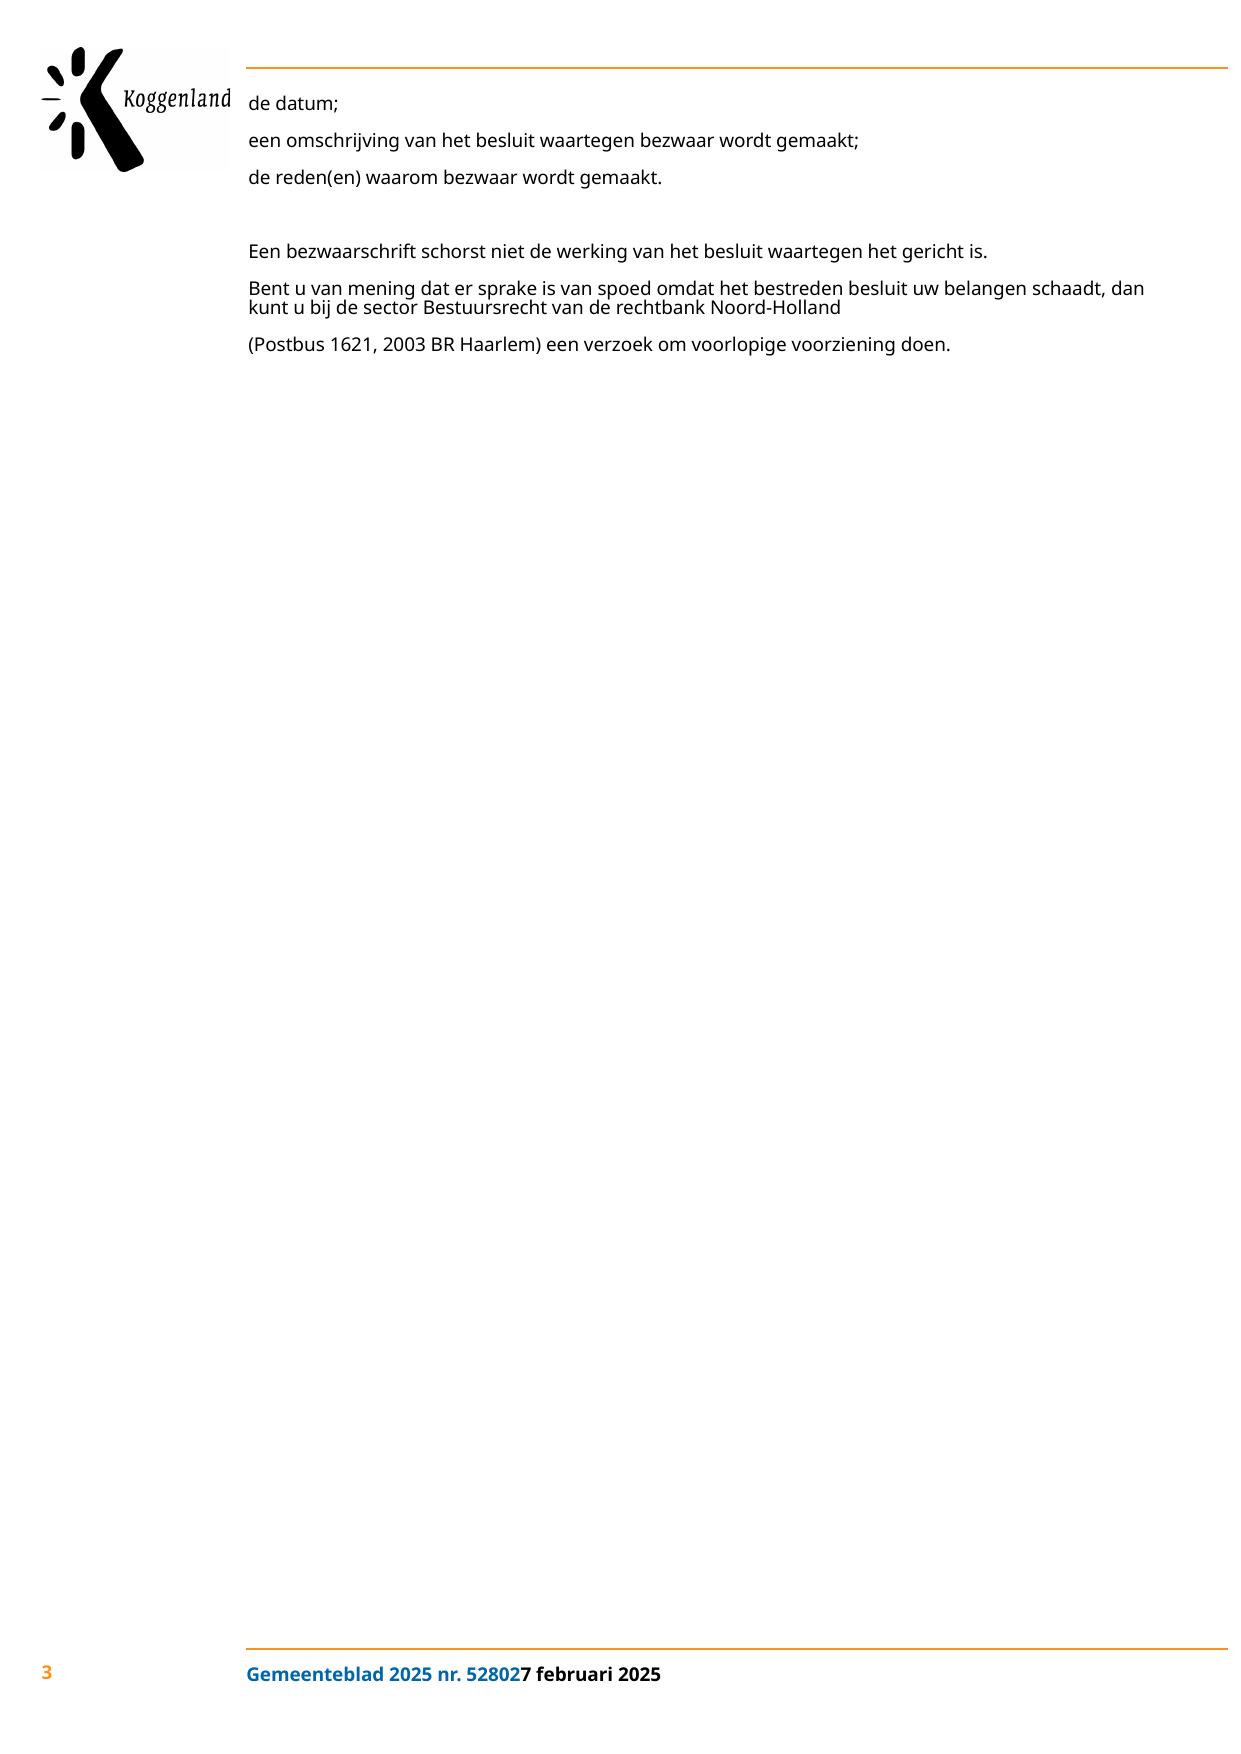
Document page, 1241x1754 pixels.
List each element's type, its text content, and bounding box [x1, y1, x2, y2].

text Een bezwaarschrift schorst niet de werking van het besluit waartegen het gericht is. [248, 243, 1152, 262]
text de datum; [248, 95, 1152, 114]
picture [41, 47, 231, 172]
text de reden(en) waarom bezwaar wordt gemaakt. [248, 169, 1152, 188]
text Bent u van mening dat er sprake is van spoed omdat het bestreden besluit uw belangen schaadt, dan kunt u bij de sector Bestuursrecht van de rechtbank Noord-Holland [248, 280, 1152, 318]
text een omschrijving van het besluit waartegen bezwaar wordt gemaakt; [248, 132, 1152, 151]
text (Postbus 1621, 2003 BR Haarlem) een verzoek om voorlopige voorziening doen. [248, 336, 1152, 355]
